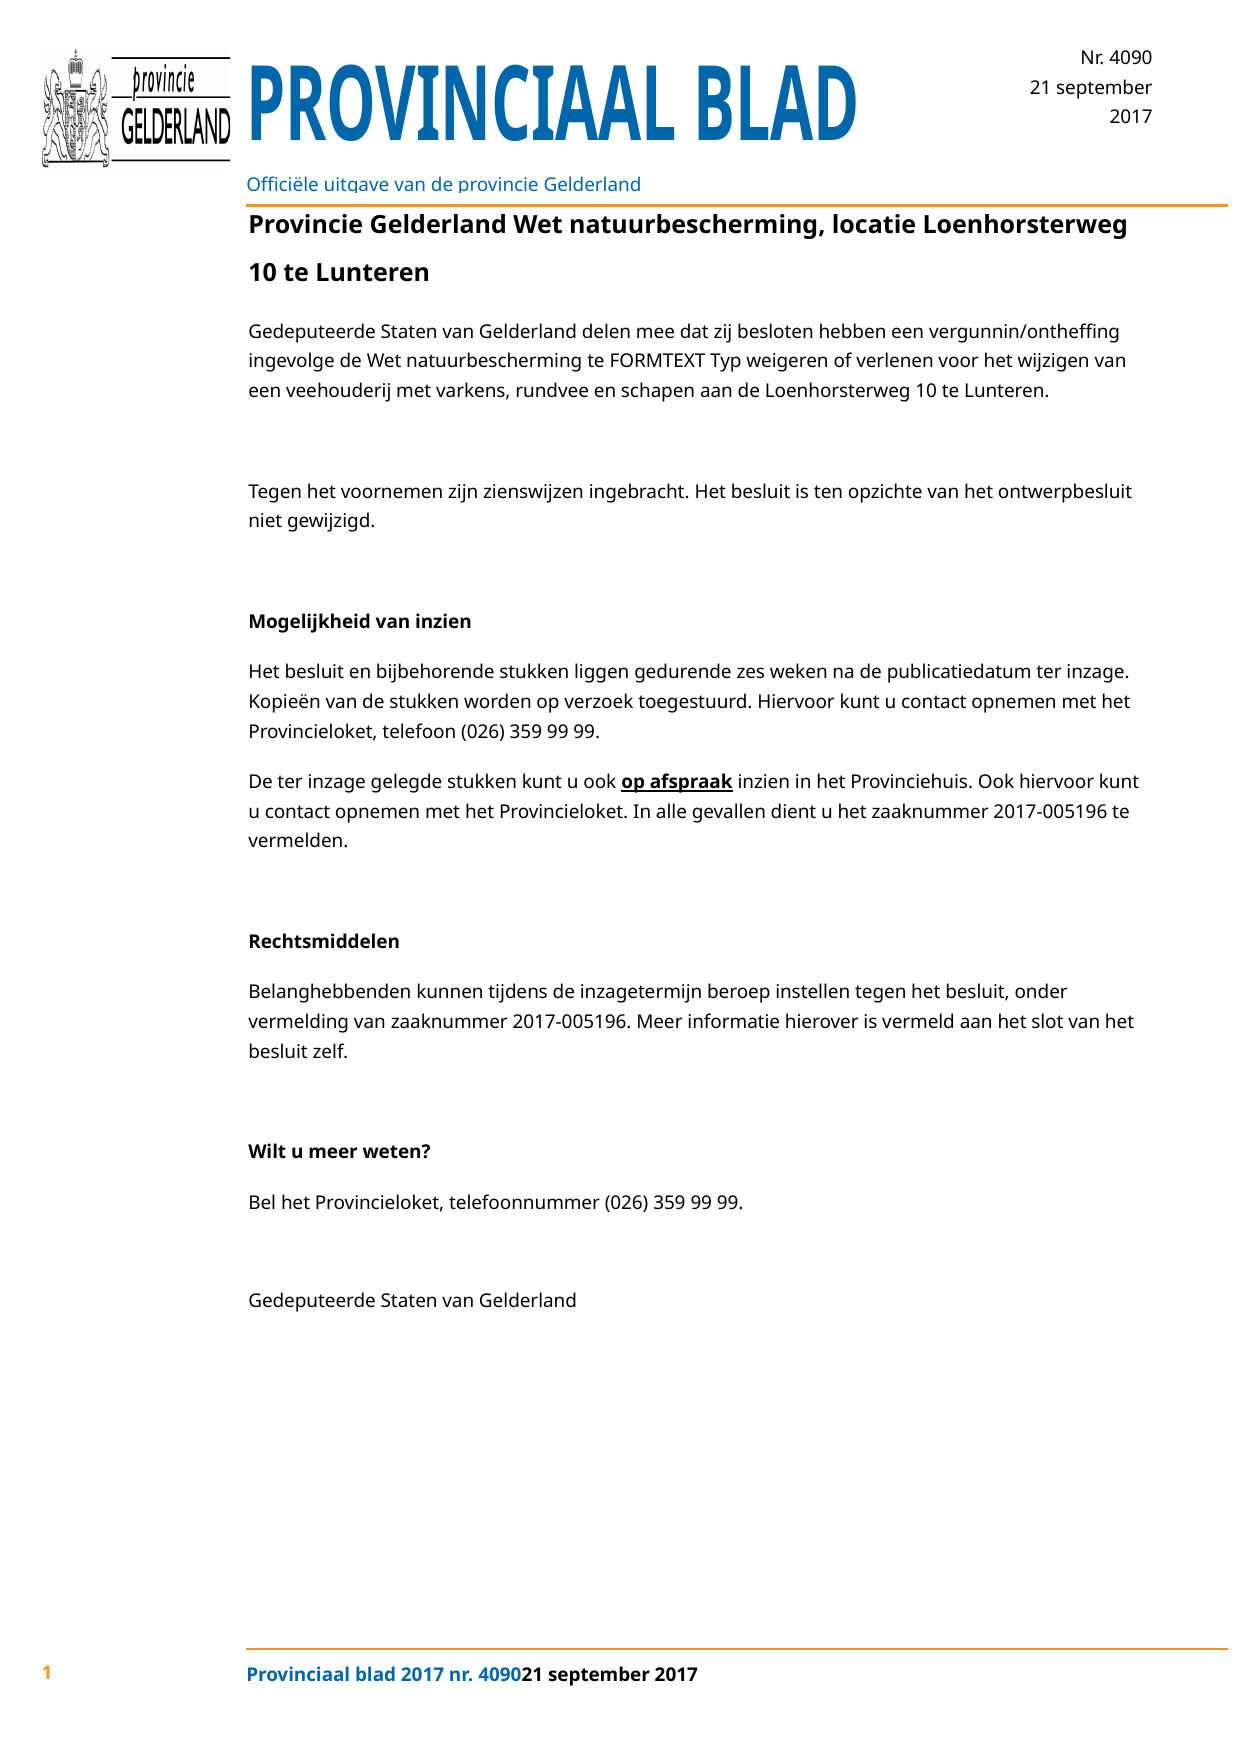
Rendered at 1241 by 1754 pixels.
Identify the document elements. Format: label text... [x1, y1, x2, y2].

text De ter inzage gelegde stukken kunt u ook op afspraak inzien in het Provinciehuis. Ook hiervoor kunt u contact opnemen met het Provincieloket. In alle gevallen dient u het zaaknummer 2017-005196 te vermelden. [248, 768, 1152, 853]
text Wilt u meer weten? [248, 1139, 1152, 1164]
text Rechtsmiddelen [248, 928, 1152, 954]
text Tegen het voornemen zijn zienswijzen ingebracht. Het besluit is ten opzichte van het ontwerpbesluit niet gewijzigd. [248, 478, 1152, 533]
picture [41, 47, 231, 172]
text Gedeputeerde Staten van Gelderland delen mee dat zij besloten hebben een vergunnin/ontheffing ingevolge de Wet natuurbescherming te FORMTEXT Typ weigeren of verlenen voor het wijzigen van een veehouderij met varkens, rundvee en schapen aan de Loenhorsterweg 10 te Lunteren. [248, 318, 1152, 403]
text Belanghebbenden kunnen tijdens de inzagetermijn beroep instellen tegen het besluit, onder vermelding van zaaknummer 2017-005196. Meer informatie hierover is vermeld aan het slot van het besluit zelf. [248, 979, 1152, 1064]
text Provincie Gelderland Wet natuurbescherming, locatie Loenhorsterweg 10 te Lunteren [248, 207, 1152, 288]
text Het besluit en bijbehorende stukken liggen gedurende zes weken na de publicatiedatum ter inzage. Kopieën van de stukken worden op verzoek toegestuurd. Hiervoor kunt u contact opnemen met het Provincieloket, telefoon (026) 359 99 99. [248, 659, 1152, 744]
text Bel het Provincieloket, telefoonnummer (026) 359 99 99. [248, 1189, 1152, 1215]
text Mogelijkheid van inzien [248, 608, 1152, 634]
text Gedeputeerde Staten van Gelderland [248, 1287, 1152, 1313]
